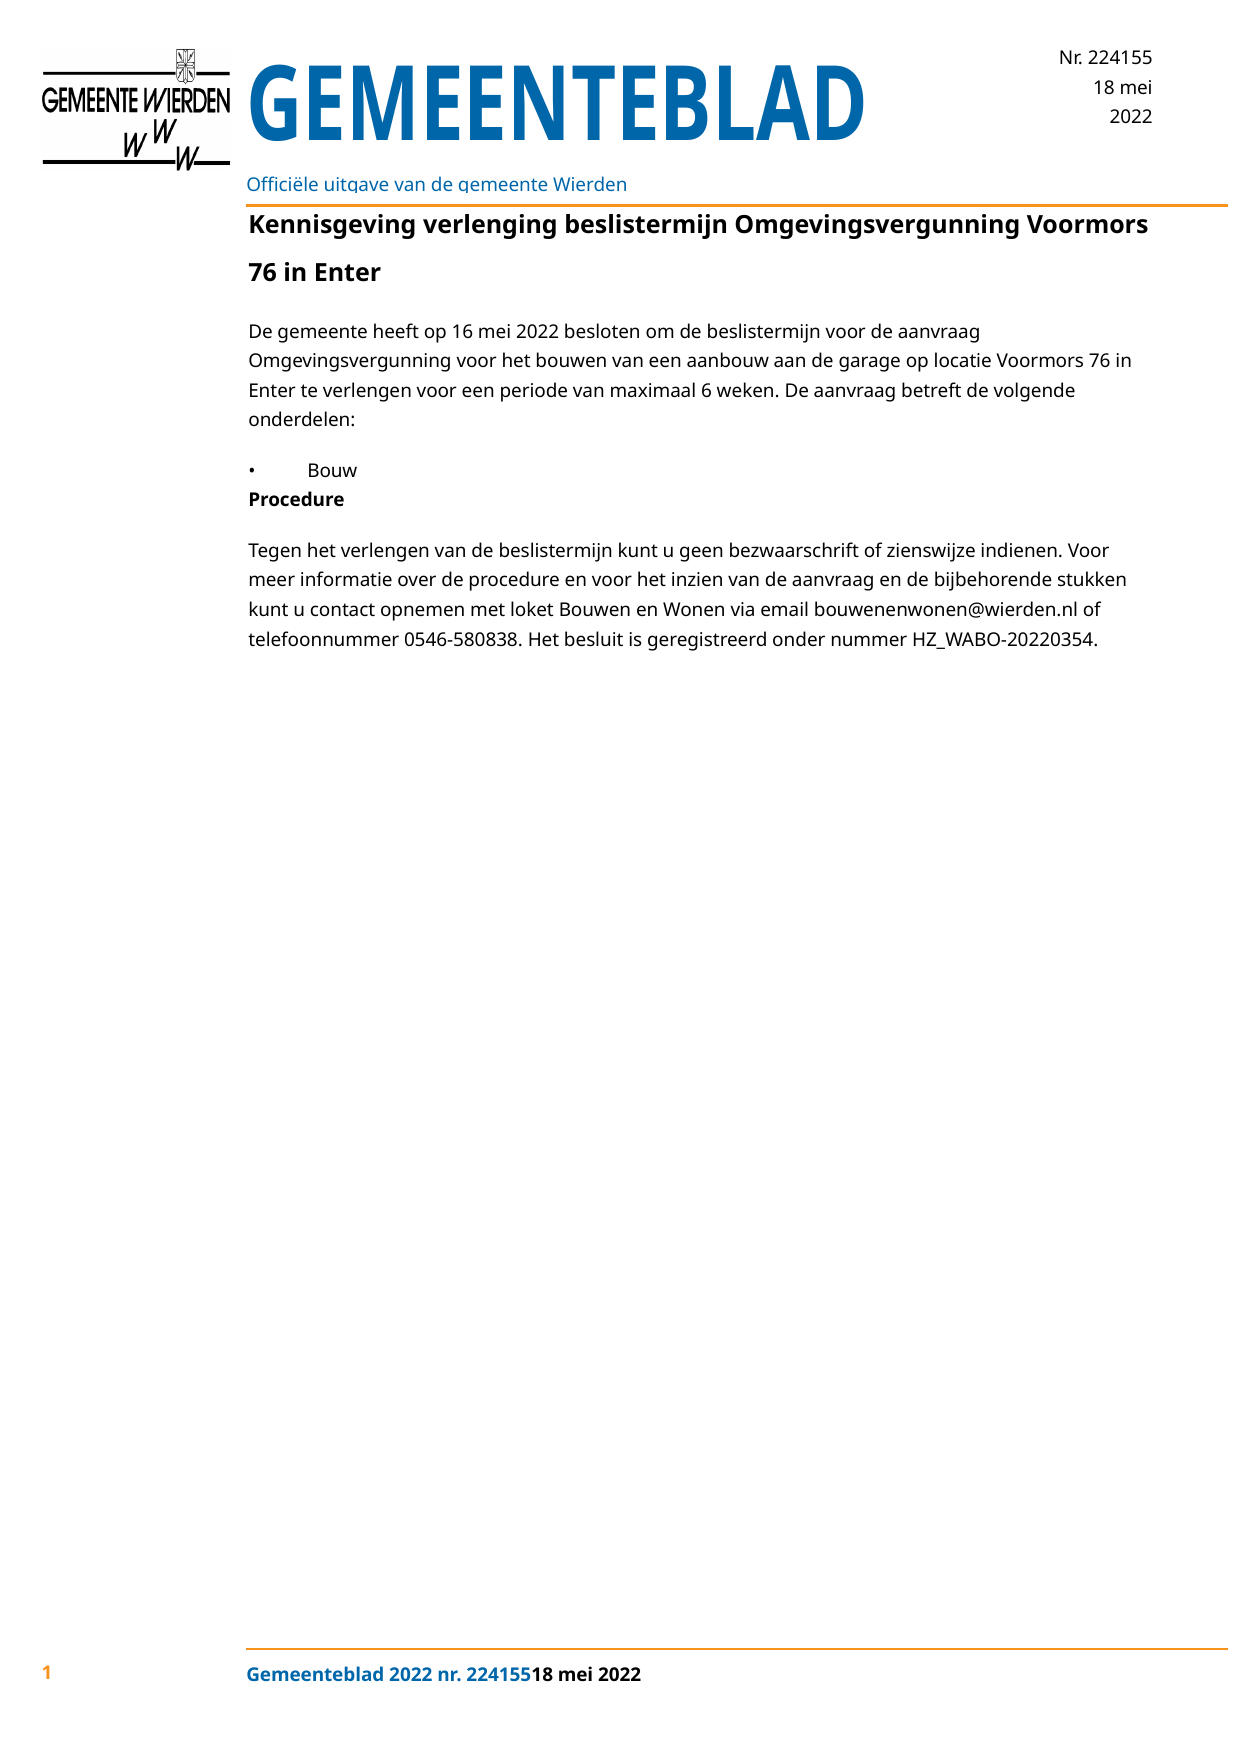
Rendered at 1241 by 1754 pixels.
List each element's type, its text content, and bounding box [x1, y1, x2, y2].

picture [41, 47, 231, 172]
text De gemeente heeft op 16 mei 2022 besloten om de beslistermijn voor de aanvraag Omgevingsvergunning voor het bouwen van een aanbouw aan de garage op locatie Voormors 76 in Enter te verlengen voor een periode van maximaal 6 weken. De aanvraag betreft de volgende onderdelen: [248, 318, 1152, 432]
text Tegen het verlengen van de beslistermijn kunt u geen bezwaarschrift of zienswijze indienen. Voor meer informatie over de procedure en voor het inzien van de aanvraag en de bijbehorende stukken kunt u contact opnemen met loket Bouwen en Wonen via email bouwenenwonen@wierden.nl of telefoonnummer 0546-580838. Het besluit is geregistreerd onder nummer HZ_WABO-20220354. [248, 537, 1152, 652]
list Bouw [248, 457, 1152, 483]
text Procedure [248, 487, 1152, 512]
text Kennisgeving verlenging beslistermijn Omgevingsvergunning Voormors 76 in Enter [248, 207, 1152, 288]
